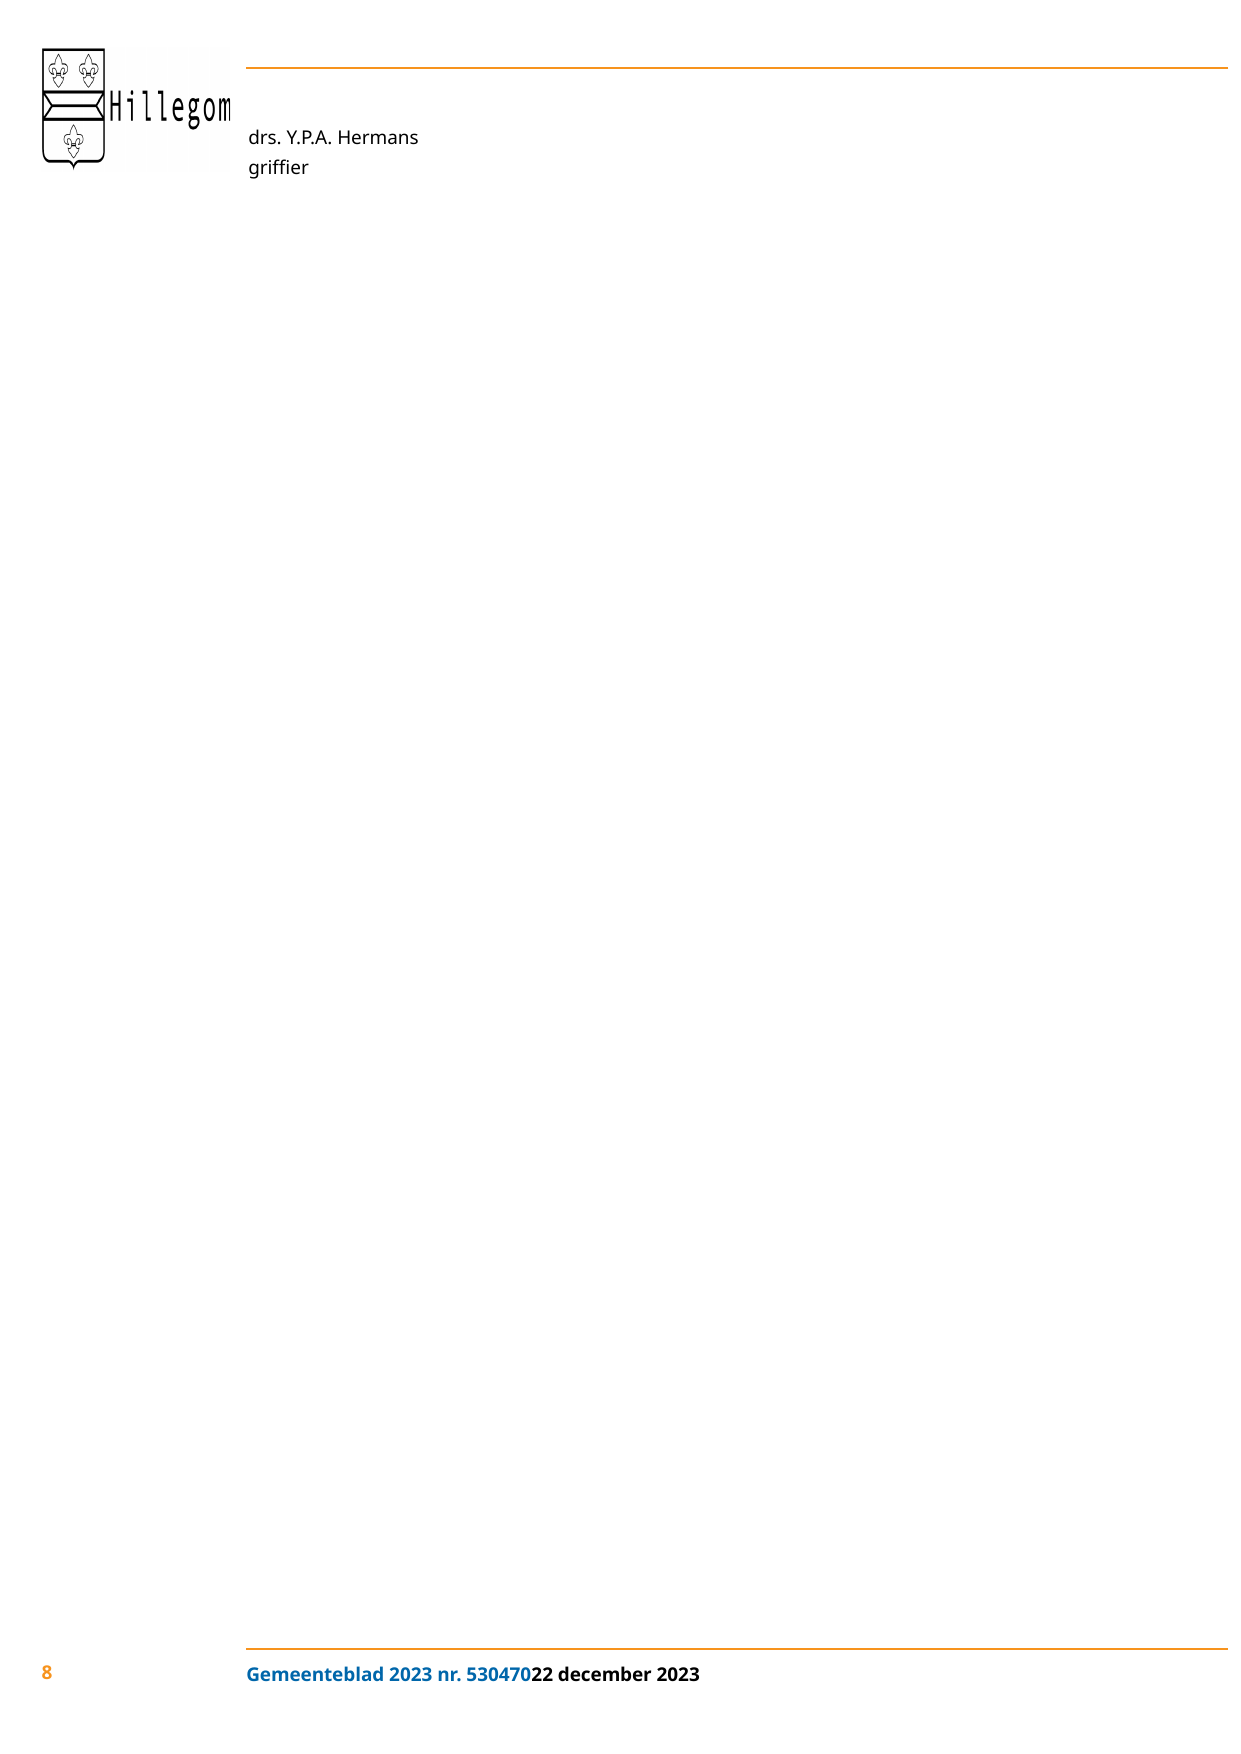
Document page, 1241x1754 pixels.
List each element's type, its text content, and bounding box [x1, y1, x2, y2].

text drs. Y.P.A. Hermans [248, 124, 1152, 150]
picture [41, 47, 231, 172]
text griffier [248, 154, 1152, 180]
